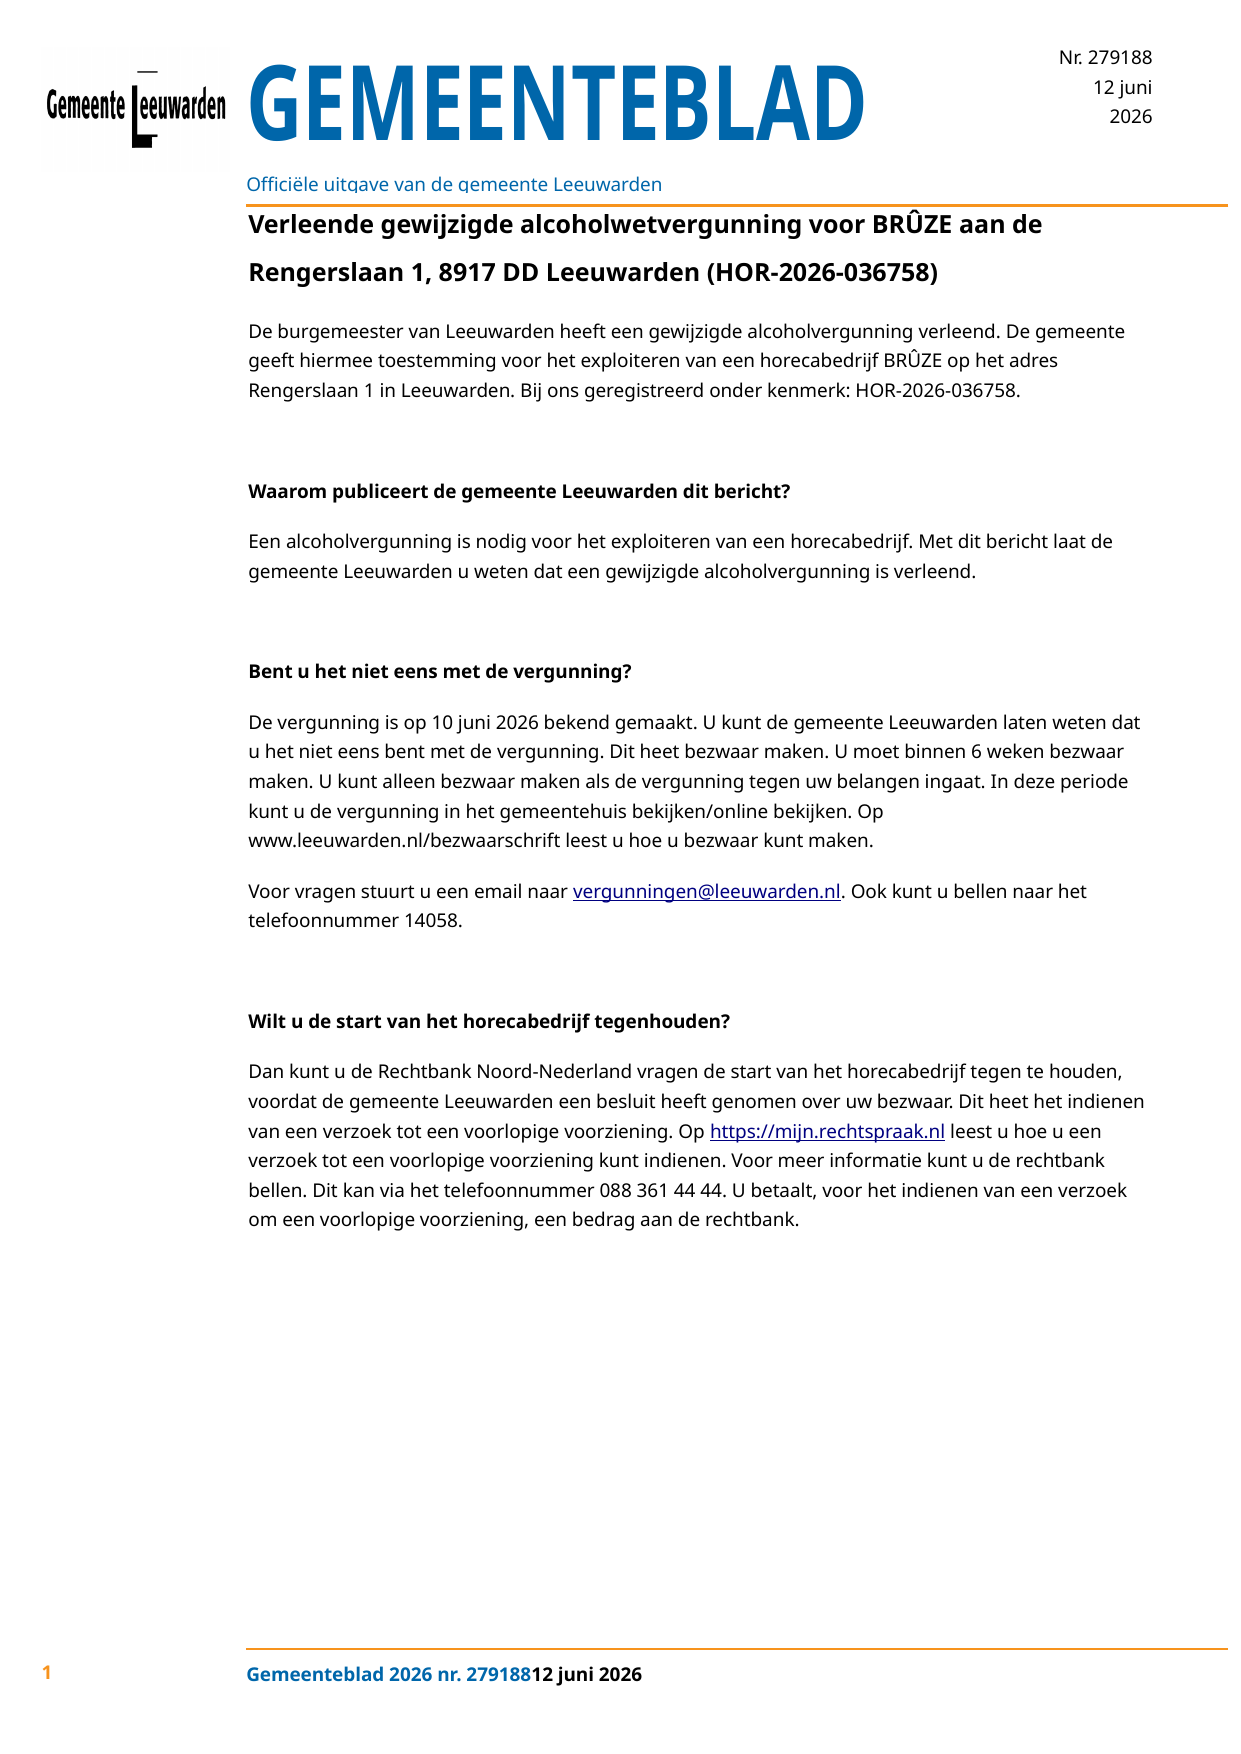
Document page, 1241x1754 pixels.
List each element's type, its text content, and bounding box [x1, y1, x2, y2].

text De vergunning is op 10 juni 2026 bekend gemaakt. U kunt de gemeente Leeuwarden laten weten dat u het niet eens bent met de vergunning. Dit heet bezwaar maken. U moet binnen 6 weken bezwaar maken. U kunt alleen bezwaar maken als de vergunning tegen uw belangen ingaat. In deze periode kunt u de vergunning in het gemeentehuis bekijken/online bekijken. Op www.leeuwarden.nl/bezwaarschrift leest u hoe u bezwaar kunt maken. [248, 709, 1152, 853]
text Een alcoholvergunning is nodig voor het exploiteren van een horecabedrijf. Met dit bericht laat de gemeente Leeuwarden u weten dat een gewijzigde alcoholvergunning is verleend. [248, 528, 1152, 584]
text Wilt u de start van het horecabedrijf tegenhouden? [248, 1008, 1152, 1034]
text Verleende gewijzigde alcoholwetvergunning voor BRÛZE aan de Rengerslaan 1, 8917 DD Leeuwarden (HOR-2026-036758) [248, 207, 1152, 288]
picture [41, 47, 231, 172]
text Bent u het niet eens met de vergunning? [248, 659, 1152, 684]
text Waarom publiceert de gemeente Leeuwarden dit bericht? [248, 478, 1152, 504]
text De burgemeester van Leeuwarden heeft een gewijzigde alcoholvergunning verleend. De gemeente geeft hiermee toestemming voor het exploiteren van een horecabedrijf BRÛZE op het adres Rengerslaan 1 in Leeuwarden. Bij ons geregistreerd onder kenmerk: HOR-2026-036758. [248, 318, 1152, 403]
text Voor vragen stuurt u een email naar vergunningen@leeuwarden.nl. Ook kunt u bellen naar het telefoonnummer 14058. [248, 878, 1152, 933]
text Dan kunt u de Rechtbank Noord-Nederland vragen de start van het horecabedrijf tegen te houden, voordat de gemeente Leeuwarden een besluit heeft genomen over uw bezwaar. Dit heet het indienen van een verzoek tot een voorlopige voorziening. Op https://mijn.rechtspraak.nl leest u hoe u een verzoek tot een voorlopige voorziening kunt indienen. Voor meer informatie kunt u de rechtbank bellen. Dit kan via het telefoonnummer 088 361 44 44. U betaalt, voor het indienen van een verzoek om een voorlopige voorziening, een bedrag aan de rechtbank. [248, 1059, 1152, 1232]
